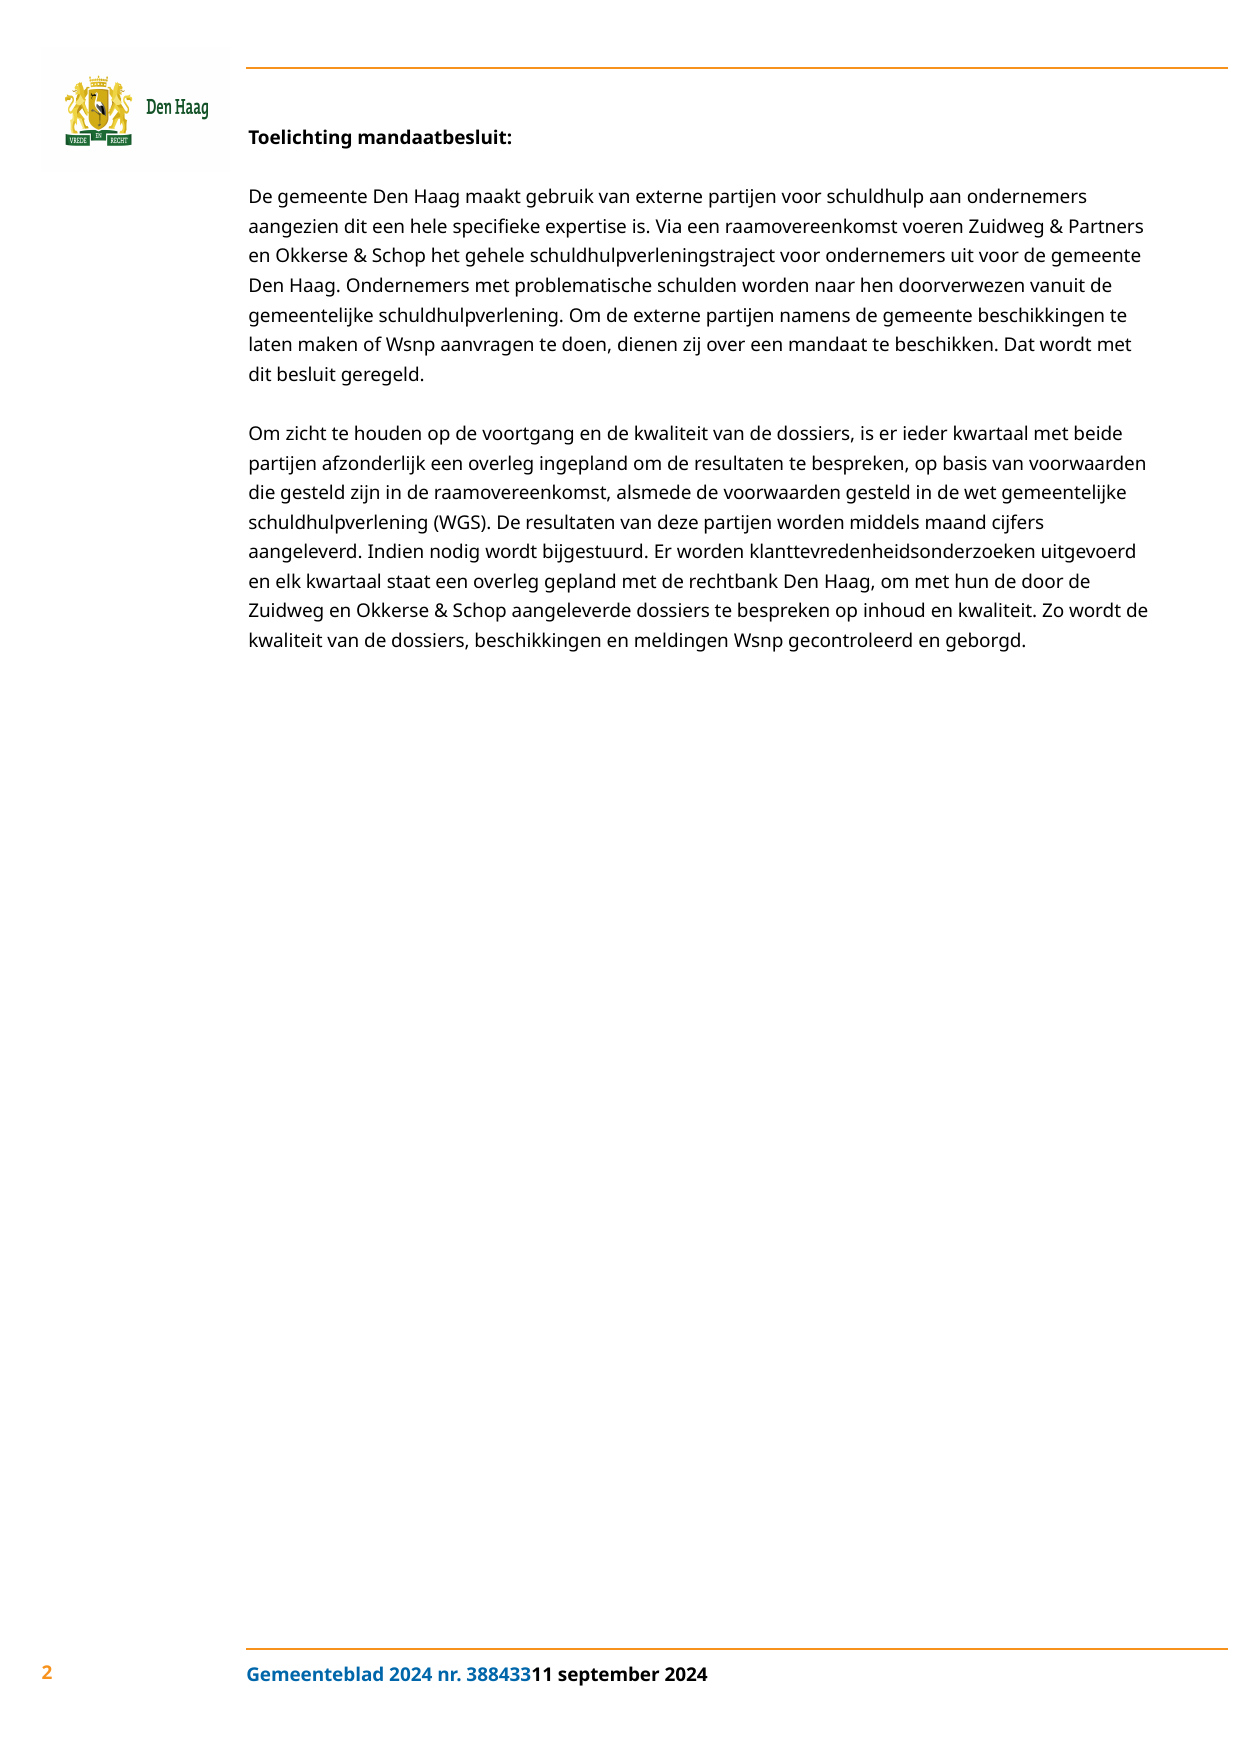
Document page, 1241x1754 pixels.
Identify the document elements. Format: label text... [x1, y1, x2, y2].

text Toelichting mandaatbesluit: [248, 124, 1152, 150]
text De gemeente Den Haag maakt gebruik van externe partijen voor schuldhulp aan ondernemers aangezien dit een hele specifieke expertise is. Via een raamovereenkomst voeren Zuidweg & Partners en Okkerse & Schop het gehele schuldhulpverleningstraject voor ondernemers uit voor de gemeente Den Haag. Ondernemers met problematische schulden worden naar hen doorverwezen vanuit de gemeentelijke schuldhulpverlening. Om de externe partijen namens de gemeente beschikkingen te laten maken of Wsnp aanvragen te doen, dienen zij over een mandaat te beschikken. Dat wordt met dit besluit geregeld. [248, 183, 1152, 387]
text Om zicht te houden op de voortgang en de kwaliteit van de dossiers, is er ieder kwartaal met beide partijen afzonderlijk een overleg ingepland om de resultaten te bespreken, op basis van voorwaarden die gesteld zijn in de raamovereenkomst, alsmede de voorwaarden gesteld in de wet gemeentelijke schuldhulpverlening (WGS). De resultaten van deze partijen worden middels maand cijfers aangeleverd. Indien nodig wordt bijgestuurd. Er worden klanttevredenheidsonderzoeken uitgevoerd en elk kwartaal staat een overleg gepland met de rechtbank Den Haag, om met hun de door de Zuidweg en Okkerse & Schop aangeleverde dossiers te bespreken op inhoud en kwaliteit. Zo wordt de kwaliteit van de dossiers, beschikkingen en meldingen Wsnp gecontroleerd en geborgd. [248, 420, 1152, 653]
picture [41, 47, 231, 172]
